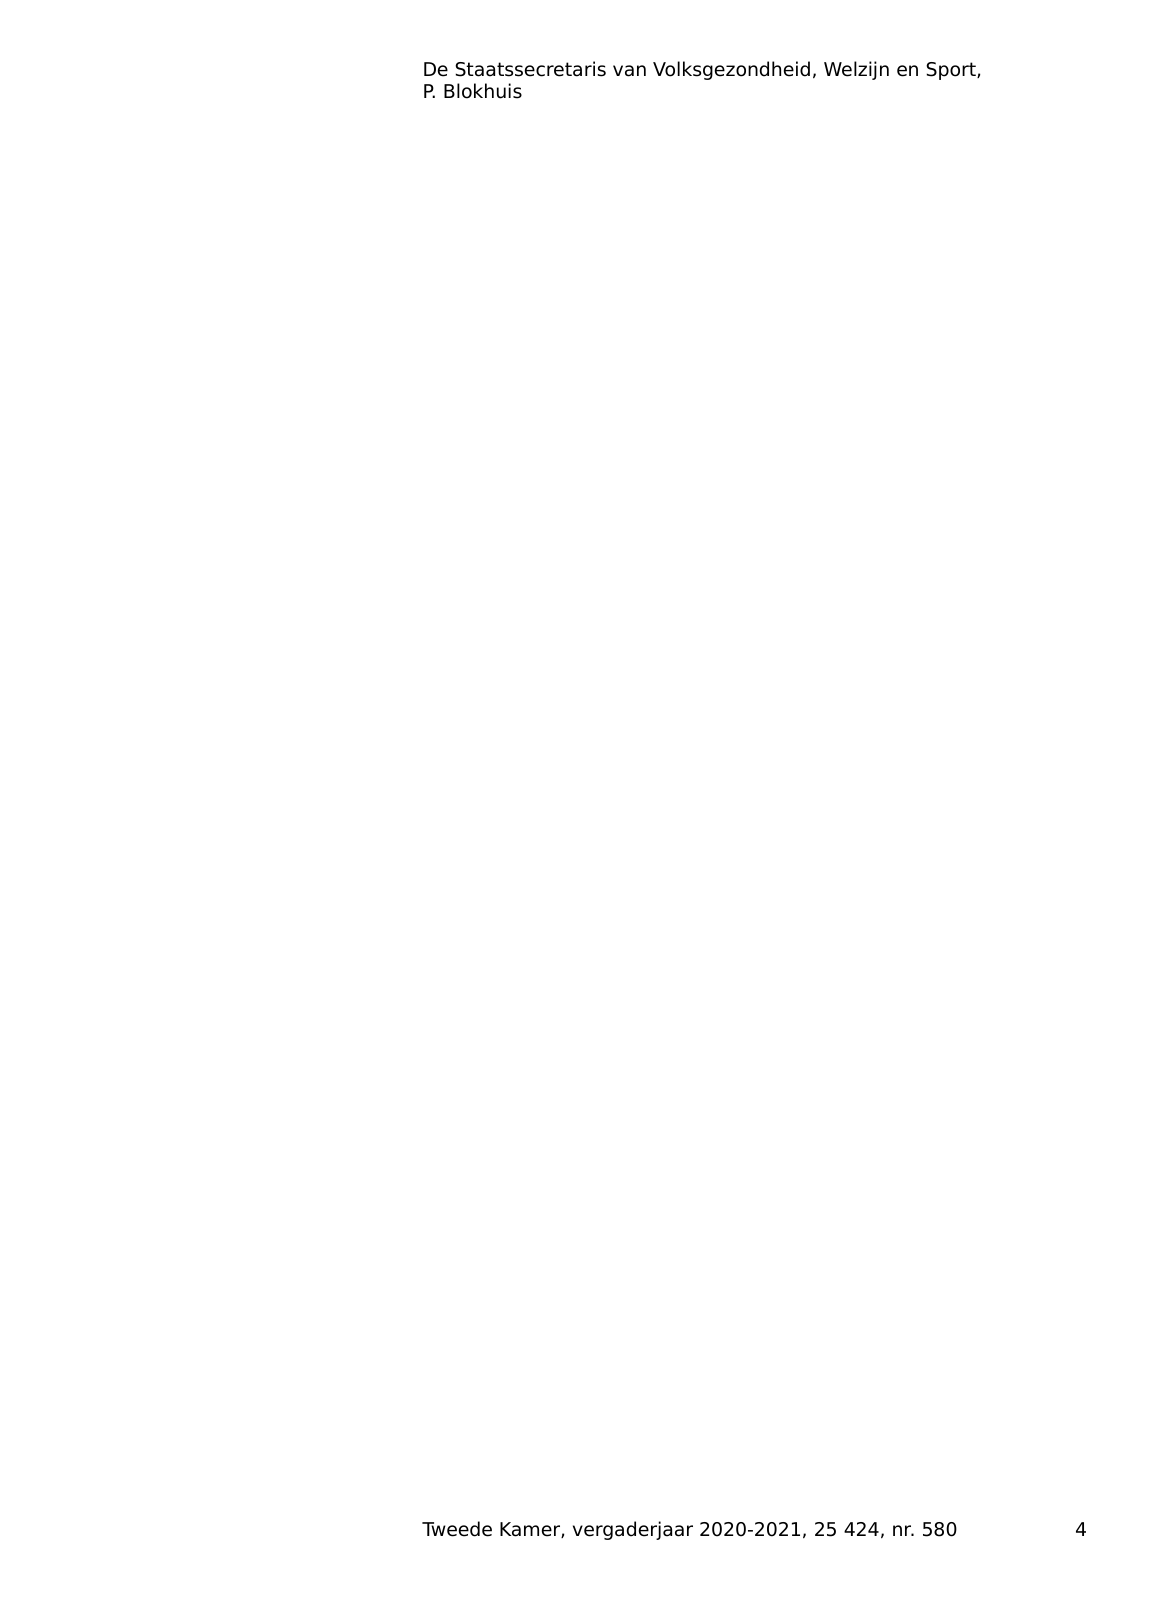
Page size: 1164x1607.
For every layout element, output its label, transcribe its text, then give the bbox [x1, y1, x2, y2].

text De Staatssecretaris van Volksgezondheid, Welzijn en Sport, P. Blokhuis [422, 59, 1087, 103]
